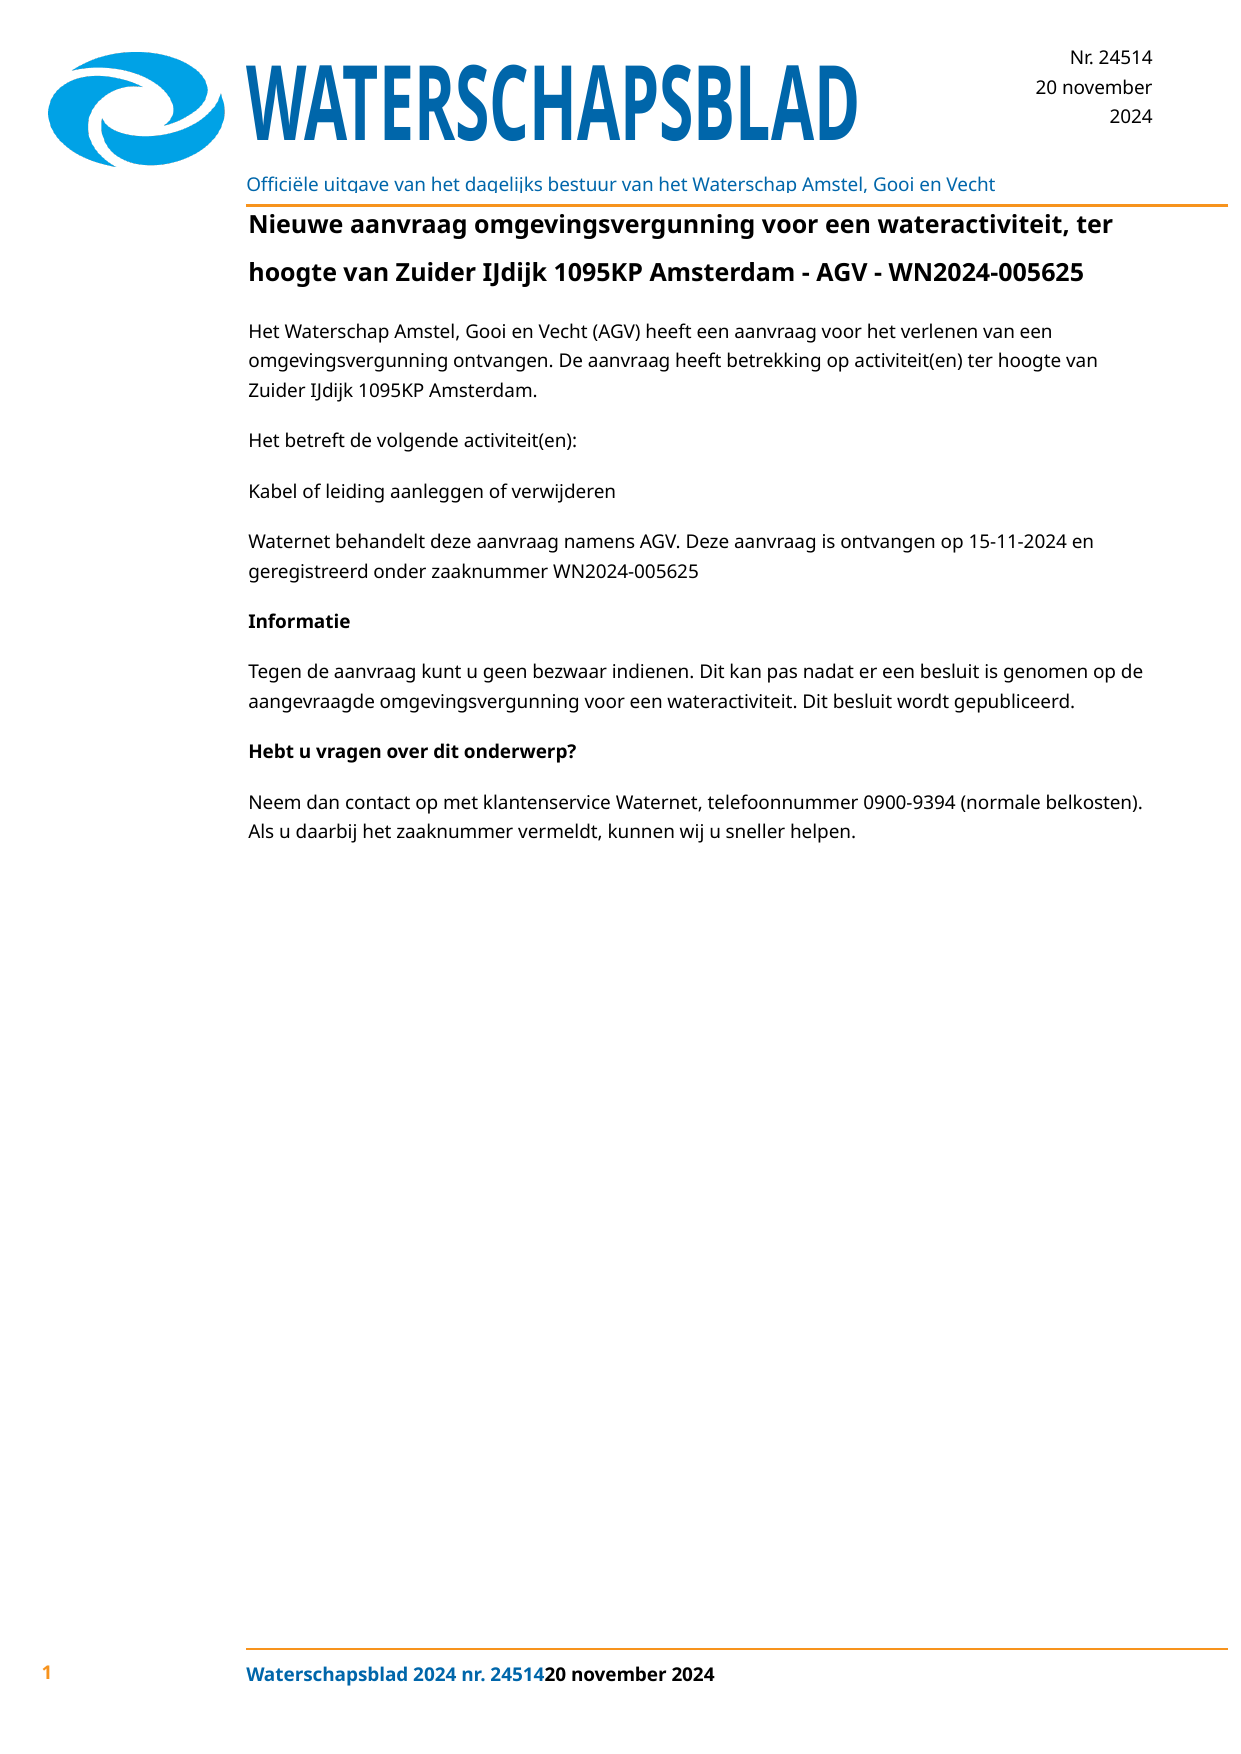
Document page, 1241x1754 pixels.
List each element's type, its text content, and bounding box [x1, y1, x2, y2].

text Waternet behandelt deze aanvraag namens AGV. Deze aanvraag is ontvangen op 15-11-2024 en geregistreerd onder zaaknummer WN2024-005625 [248, 528, 1152, 584]
text Hebt u vragen over dit onderwerp? [248, 739, 1152, 764]
text Nieuwe aanvraag omgevingsvergunning voor een wateractiviteit, ter hoogte van Zuider IJdijk 1095KP Amsterdam - AGV - WN2024-005625 [248, 207, 1152, 288]
picture [41, 47, 231, 172]
text Het Waterschap Amstel, Gooi en Vecht (AGV) heeft een aanvraag voor het verlenen van een omgevingsvergunning ontvangen. De aanvraag heeft betrekking op activiteit(en) ter hoogte van Zuider IJdijk 1095KP Amsterdam. [248, 318, 1152, 403]
text Tegen de aanvraag kunt u geen bezwaar indienen. Dit kan pas nadat er een besluit is genomen op de aangevraagde omgevingsvergunning voor een wateractiviteit. Dit besluit wordt gepubliceerd. [248, 659, 1152, 714]
text Het betreft de volgende activiteit(en): [248, 427, 1152, 453]
text Informatie [248, 608, 1152, 634]
text Neem dan contact op met klantenservice Waternet, telefoonnummer 0900-9394 (normale belkosten). Als u daarbij het zaaknummer vermeldt, kunnen wij u sneller helpen. [248, 789, 1152, 844]
text Kabel of leiding aanleggen of verwijderen [248, 478, 1152, 504]
